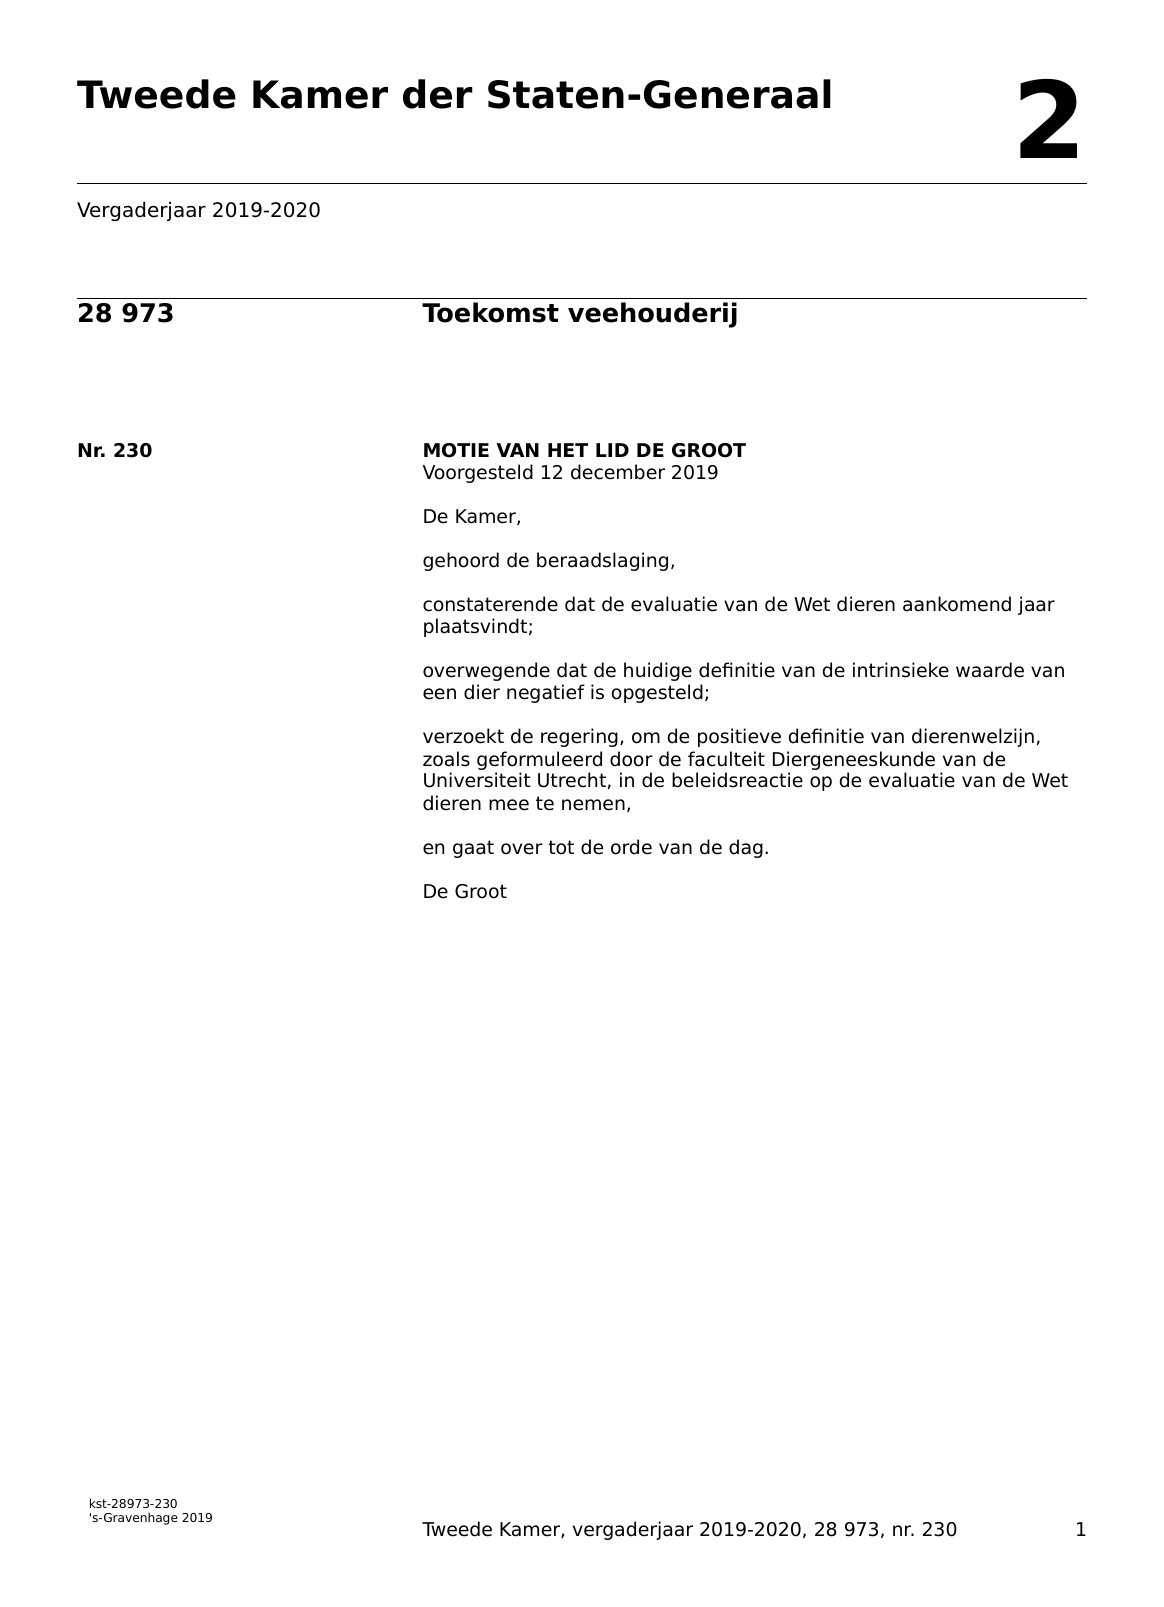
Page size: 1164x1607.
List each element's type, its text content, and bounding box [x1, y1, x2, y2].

text overwegende dat de huidige definitie van de intrinsieke waarde van een dier negatief is opgesteld; [422, 660, 1087, 704]
text verzoekt de regering, om de positieve definitie van dierenwelzijn, zoals geformuleerd door de faculteit Diergeneeskunde van de Universiteit Utrecht, in de beleidsreactie op de evaluatie van de Wet dieren mee te nemen, [422, 726, 1087, 814]
text en gaat over tot de orde van de dag. [422, 837, 1087, 858]
table_header 2 [886, 59, 1087, 183]
text 's-Gravenhage 2019 [88, 1511, 323, 1525]
subtitle 28 973 Toekomst veehouderij [77, 299, 1087, 329]
text Voorgesteld 12 december 2019 [422, 462, 1087, 484]
text gehoord de beraadslaging, [422, 550, 1087, 572]
text kst-28973-230 [88, 1497, 323, 1511]
text constaterende dat de evaluatie van de Wet dieren aankomend jaar plaatsvindt; [422, 594, 1087, 638]
table_cell Vergaderjaar 2019-2020 [77, 184, 1087, 298]
table_header Tweede Kamer der Staten-Generaal [77, 59, 886, 183]
subtitle Nr. 230 MOTIE VAN HET LID DE GROOT [77, 440, 1087, 462]
text De Groot [422, 881, 1087, 903]
text De Kamer, [422, 506, 1087, 528]
